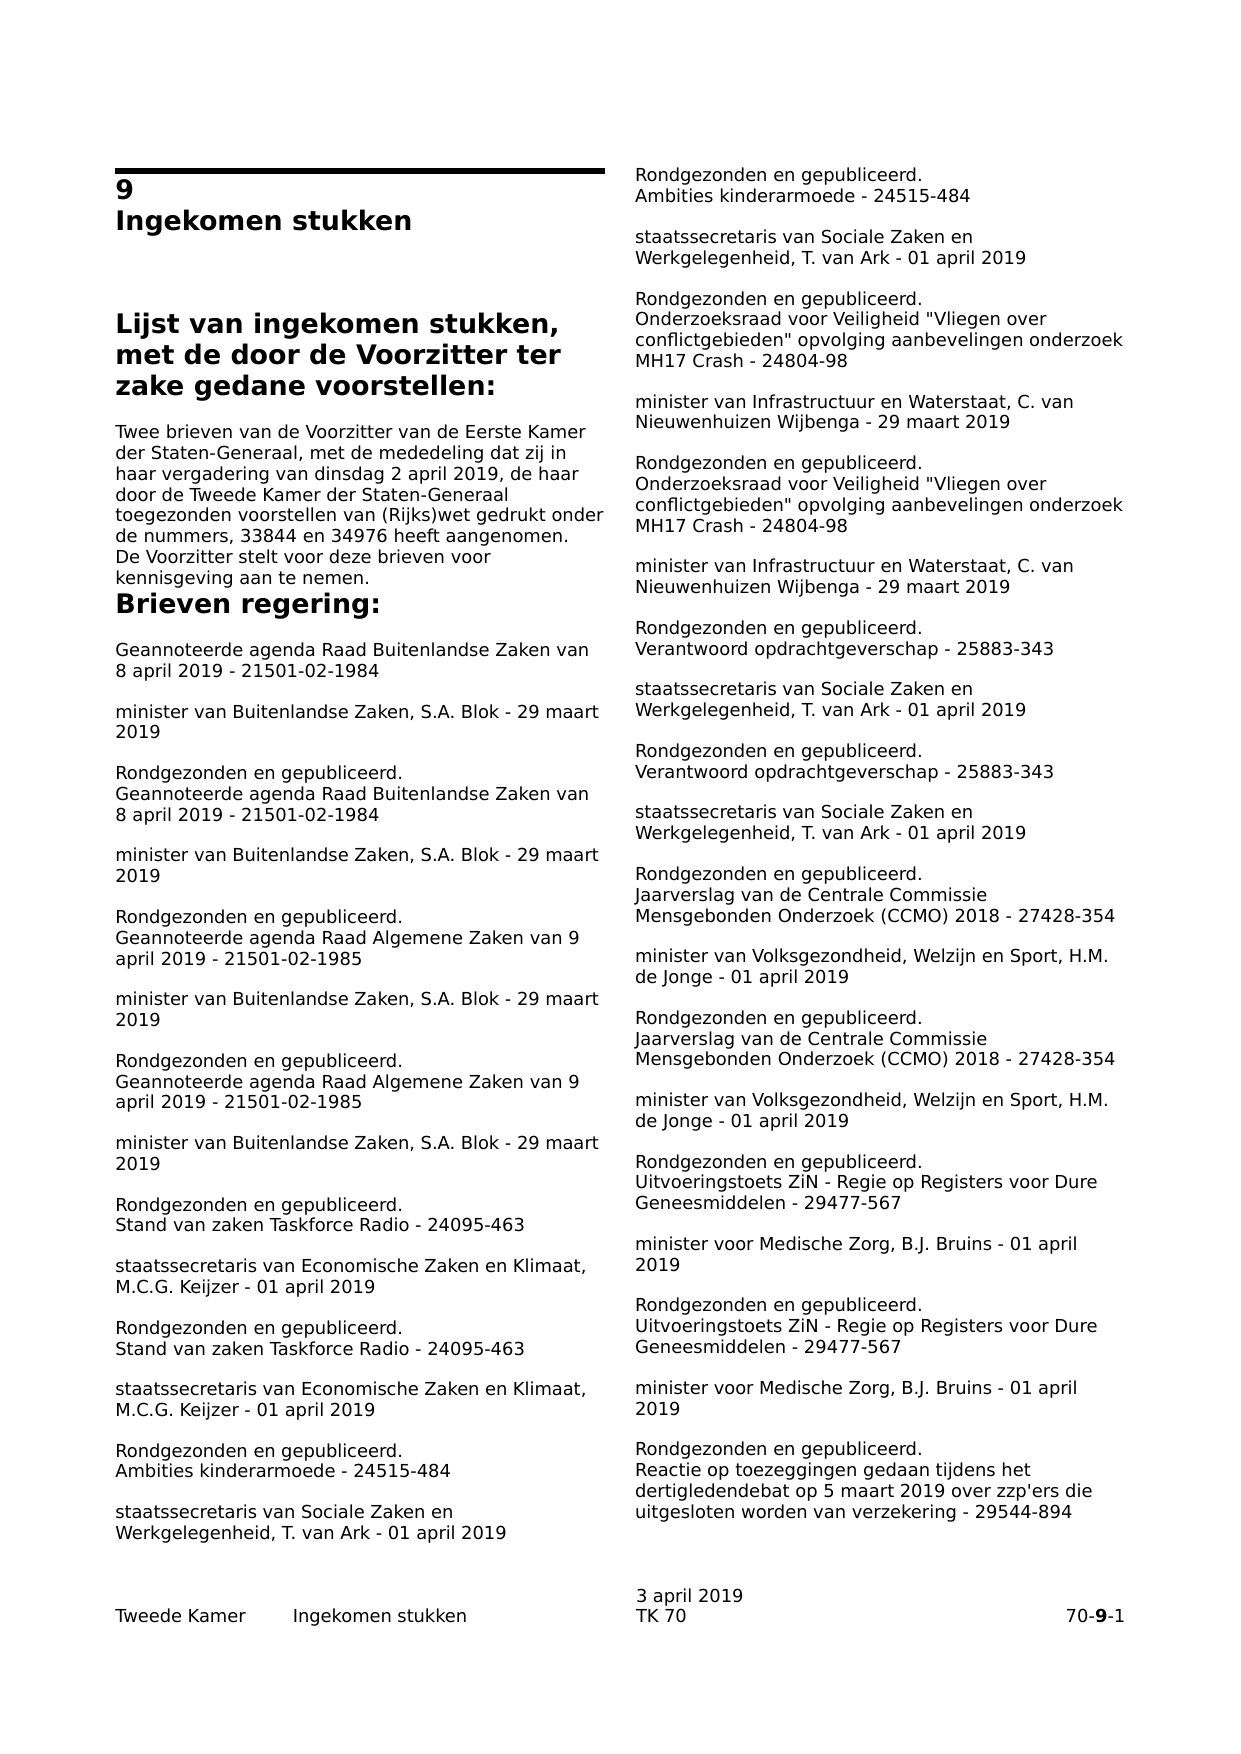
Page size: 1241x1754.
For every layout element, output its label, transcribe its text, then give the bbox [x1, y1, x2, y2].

text minister van Buitenlandse Zaken, S.A. Blok - 29 maart 2019 [115, 845, 605, 887]
text staatssecretaris van Sociale Zaken en Werkgelegenheid, T. van Ark - 01 april 2019 [115, 1502, 605, 1543]
text Rondgezonden en gepubliceerd. [635, 1295, 1125, 1316]
text Ambities kinderarmoede - 24515-484 [635, 186, 1125, 207]
text Reactie op toezeggingen gedaan tijdens het dertigledendebat op 5 maart 2019 over zzp'ers die uitgesloten worden van verzekering - 29544-894 [635, 1460, 1125, 1522]
text Stand van zaken Taskforce Radio - 24095-463 [115, 1338, 605, 1359]
text minister van Buitenlandse Zaken, S.A. Blok - 29 maart 2019 [115, 1133, 605, 1174]
text staatssecretaris van Economische Zaken en Klimaat, M.C.G. Keijzer - 01 april 2019 [115, 1256, 605, 1297]
text Rondgezonden en gepubliceerd. [635, 741, 1125, 761]
text Rondgezonden en gepubliceerd. [115, 763, 605, 784]
text Geannoteerde agenda Raad Algemene Zaken van 9 april 2019 - 21501-02-1985 [115, 1071, 605, 1113]
text Rondgezonden en gepubliceerd. [635, 1439, 1125, 1460]
title Brieven regering: [115, 588, 605, 620]
text Uitvoeringstoets ZiN - Regie op Registers voor Dure Geneesmiddelen - 29477-567 [635, 1316, 1125, 1358]
text Jaarverslag van de Centrale Commissie Mensgebonden Onderzoek (CCMO) 2018 - 27428-354 [635, 884, 1125, 926]
text Rondgezonden en gepubliceerd. [635, 618, 1125, 638]
text minister van Buitenlandse Zaken, S.A. Blok - 29 maart 2019 [115, 989, 605, 1031]
text De Voorzitter stelt voor deze brieven voor kennisgeving aan te nemen. [115, 547, 605, 588]
text Rondgezonden en gepubliceerd. [115, 907, 605, 927]
text minister voor Medische Zorg, B.J. Bruins - 01 april 2019 [635, 1378, 1125, 1419]
text Rondgezonden en gepubliceerd. [635, 165, 1125, 186]
text Rondgezonden en gepubliceerd. [635, 1151, 1125, 1172]
text Rondgezonden en gepubliceerd. [635, 288, 1125, 309]
text Geannoteerde agenda Raad Buitenlandse Zaken van 8 april 2019 - 21501-02-1984 [115, 640, 605, 681]
text Onderzoeksraad voor Veiligheid "Vliegen over conflictgebieden" opvolging aanbevelingen onderzoek MH17 Crash - 24804-98 [635, 474, 1125, 536]
text minister van Volksgezondheid, Welzijn en Sport, H.M. de Jonge - 01 april 2019 [635, 946, 1125, 988]
text Ambities kinderarmoede - 24515-484 [115, 1461, 605, 1482]
text Verantwoord opdrachtgeverschap - 25883-343 [635, 638, 1125, 659]
title 9 Ingekomen stukken [115, 174, 605, 237]
text minister van Infrastructuur en Waterstaat, C. van Nieuwenhuizen Wijbenga - 29 maart 2019 [635, 556, 1125, 598]
text staatssecretaris van Sociale Zaken en Werkgelegenheid, T. van Ark - 01 april 2019 [635, 802, 1125, 844]
text Verantwoord opdrachtgeverschap - 25883-343 [635, 761, 1125, 782]
text Rondgezonden en gepubliceerd. [115, 1051, 605, 1071]
text Rondgezonden en gepubliceerd. [115, 1441, 605, 1461]
text Geannoteerde agenda Raad Algemene Zaken van 9 april 2019 - 21501-02-1985 [115, 927, 605, 969]
title Lijst van ingekomen stukken, met de door de Voorzitter ter zake gedane voorstellen: [115, 308, 605, 402]
text Twee brieven van de Voorzitter van de Eerste Kamer der Staten-Generaal, met de mededeling dat zij in haar vergadering van dinsdag 2 april 2019, de haar door de Tweede Kamer der Staten-Generaal toegezonden voorstellen van (Rijks)wet gedrukt onder de nummers, 33844 en 34976 heeft aangenomen. [115, 422, 605, 547]
text Rondgezonden en gepubliceerd. [635, 1008, 1125, 1028]
text Geannoteerde agenda Raad Buitenlandse Zaken van 8 april 2019 - 21501-02-1984 [115, 784, 605, 825]
text Onderzoeksraad voor Veiligheid "Vliegen over conflictgebieden" opvolging aanbevelingen onderzoek MH17 Crash - 24804-98 [635, 309, 1125, 372]
text Rondgezonden en gepubliceerd. [115, 1194, 605, 1215]
text Rondgezonden en gepubliceerd. [635, 864, 1125, 884]
text Stand van zaken Taskforce Radio - 24095-463 [115, 1215, 605, 1236]
text staatssecretaris van Sociale Zaken en Werkgelegenheid, T. van Ark - 01 april 2019 [635, 227, 1125, 268]
text minister van Infrastructuur en Waterstaat, C. van Nieuwenhuizen Wijbenga - 29 maart 2019 [635, 392, 1125, 433]
text minister van Volksgezondheid, Welzijn en Sport, H.M. de Jonge - 01 april 2019 [635, 1090, 1125, 1131]
text Uitvoeringstoets ZiN - Regie op Registers voor Dure Geneesmiddelen - 29477-567 [635, 1172, 1125, 1214]
text Jaarverslag van de Centrale Commissie Mensgebonden Onderzoek (CCMO) 2018 - 27428-354 [635, 1028, 1125, 1070]
text minister voor Medische Zorg, B.J. Bruins - 01 april 2019 [635, 1234, 1125, 1275]
text staatssecretaris van Sociale Zaken en Werkgelegenheid, T. van Ark - 01 april 2019 [635, 679, 1125, 721]
text Rondgezonden en gepubliceerd. [635, 453, 1125, 474]
text Rondgezonden en gepubliceerd. [115, 1317, 605, 1338]
text minister van Buitenlandse Zaken, S.A. Blok - 29 maart 2019 [115, 701, 605, 743]
text staatssecretaris van Economische Zaken en Klimaat, M.C.G. Keijzer - 01 april 2019 [115, 1379, 605, 1421]
